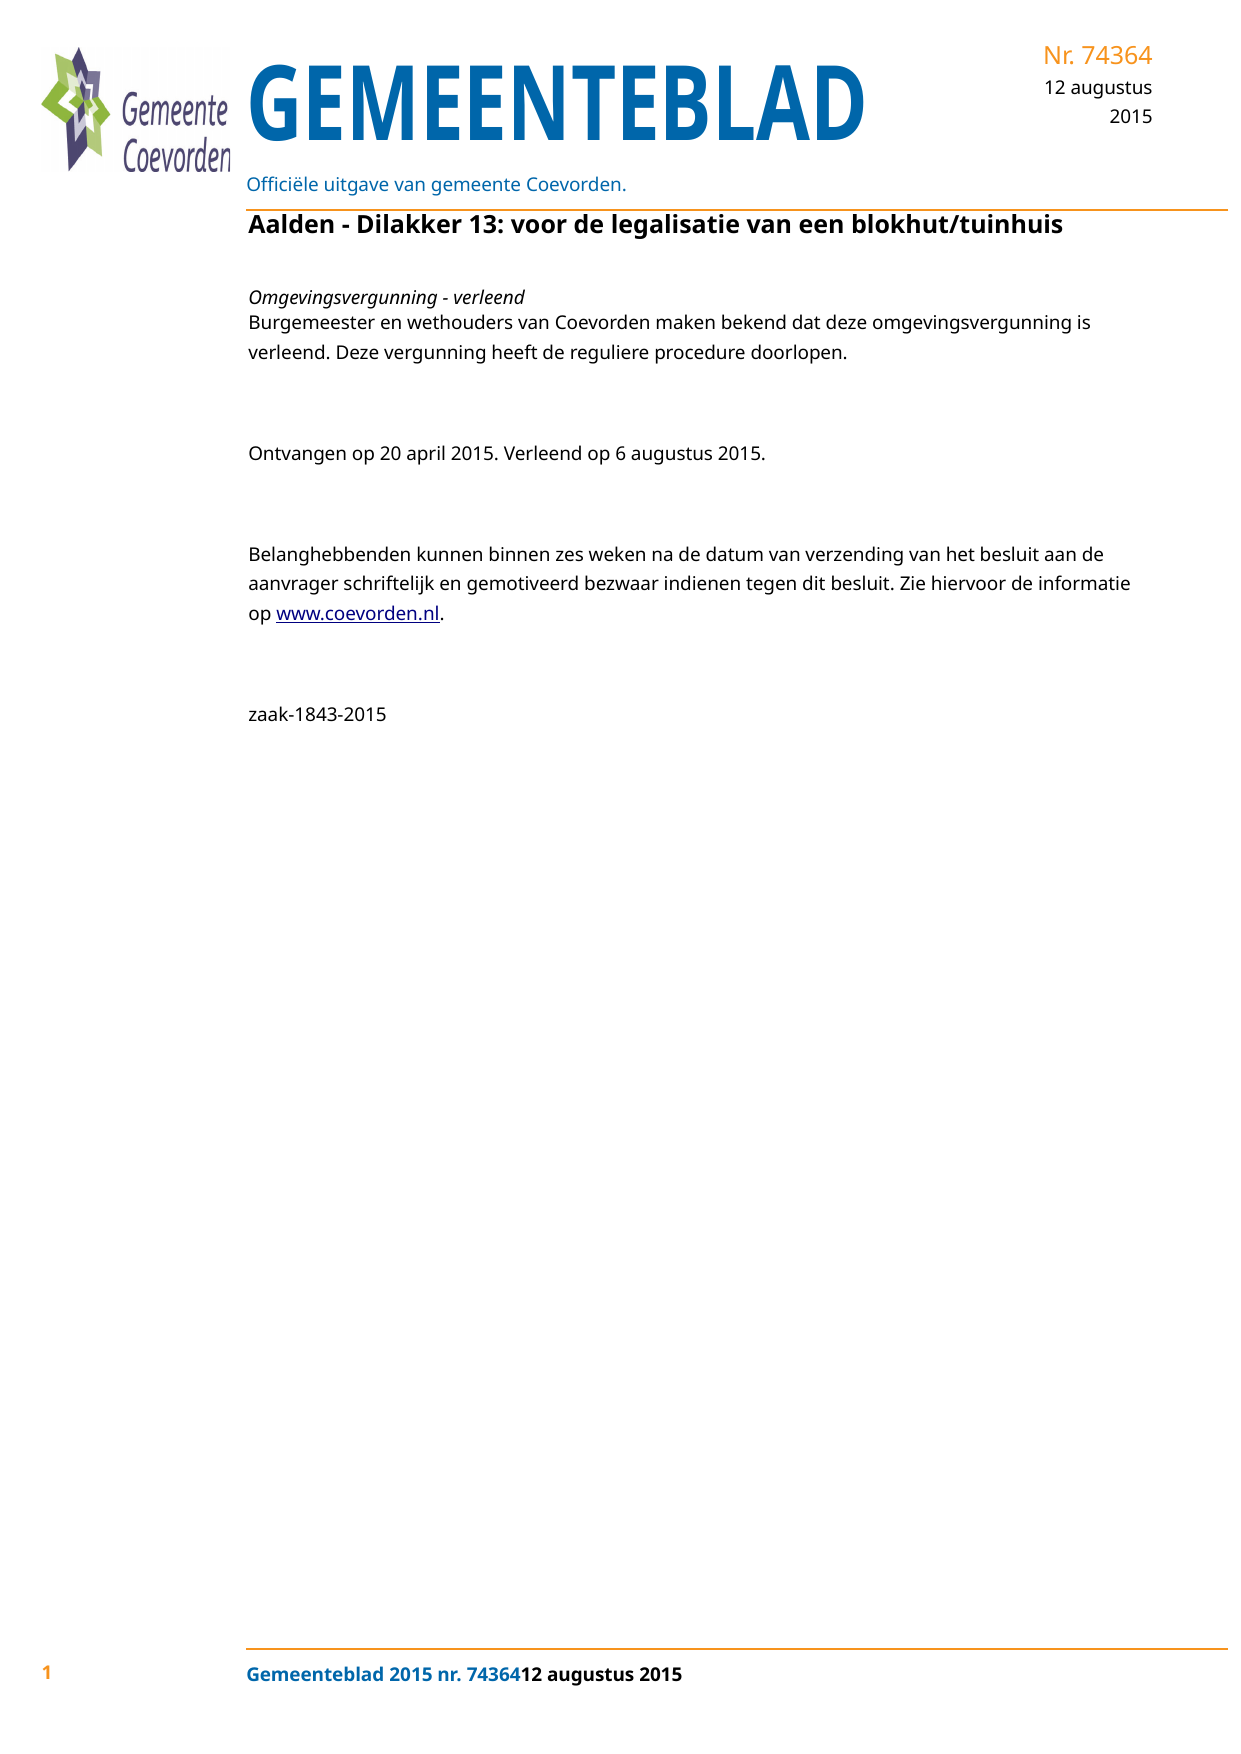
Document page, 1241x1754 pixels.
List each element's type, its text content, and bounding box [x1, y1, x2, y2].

text Aalden - Dilakker 13: voor de legalisatie van een blokhut/tuinhuis [248, 211, 1152, 241]
text zaak-1843-2015 [248, 701, 1152, 727]
text Ontvangen op 20 april 2015. Verleend op 6 augustus 2015. [248, 440, 1152, 466]
text Burgemeester en wethouders van Coevorden maken bekend dat deze omgevingsvergunning is verleend. Deze vergunning heeft de reguliere procedure doorlopen. [248, 309, 1152, 365]
picture [41, 47, 231, 172]
text Belanghebbenden kunnen binnen zes weken na de datum van verzending van het besluit aan de aanvrager schriftelijk en gemotiveerd bezwaar indienen tegen dit besluit. Zie hiervoor de informatie op www.coevorden.nl. [248, 541, 1152, 626]
text Omgevingsvergunning - verleend [248, 284, 1152, 309]
